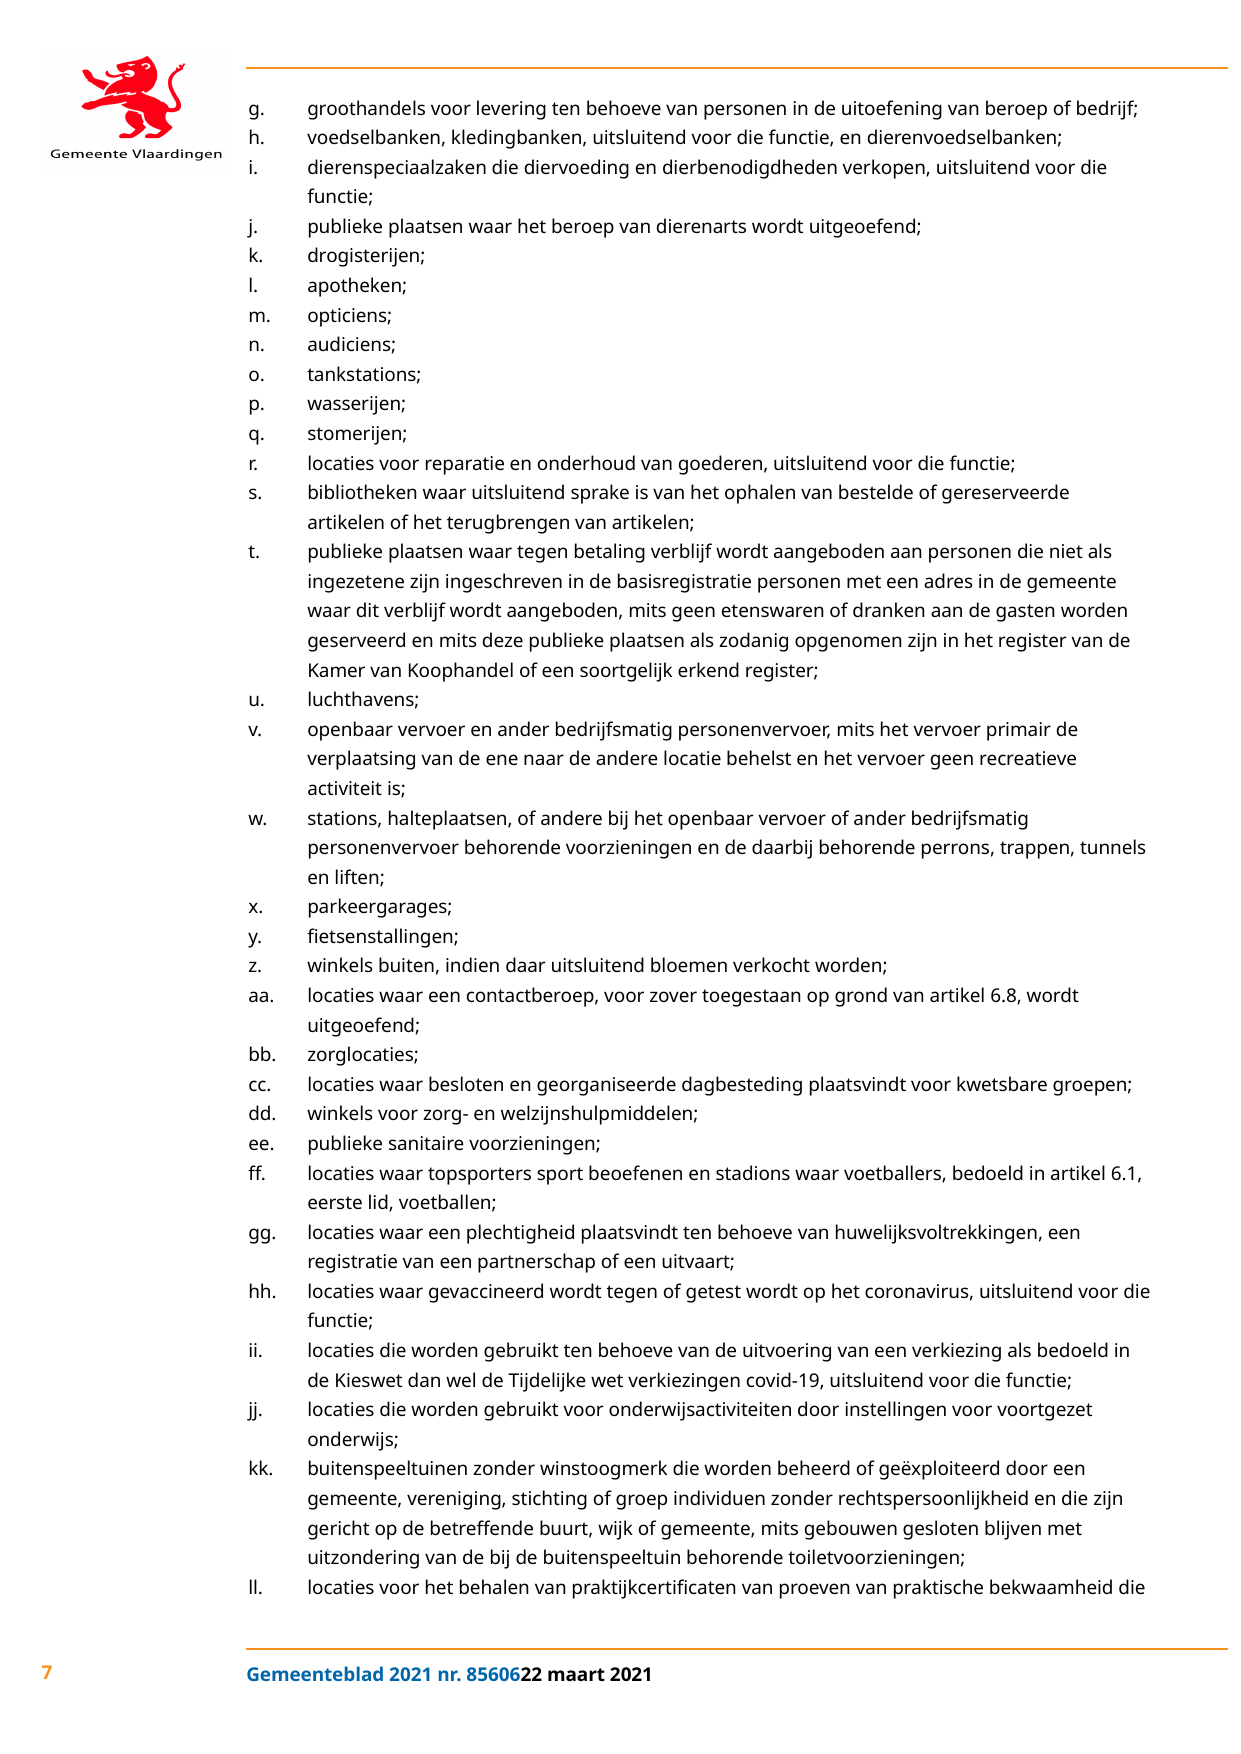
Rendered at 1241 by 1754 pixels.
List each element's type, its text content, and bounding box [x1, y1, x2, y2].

list locaties voor reparatie en onderhoud van goederen, uitsluitend voor die functie; [248, 450, 1152, 476]
list locaties waar besloten en georganiseerde dagbesteding plaatsvindt voor kwetsbare groepen; [248, 1071, 1152, 1097]
list publieke plaatsen waar het beroep van dierenarts wordt uitgeoefend; [248, 213, 1152, 239]
list stomerijen; [248, 420, 1152, 446]
list bibliotheken waar uitsluitend sprake is van het ophalen van bestelde of gereserveerde artikelen of het terugbrengen van artikelen; [248, 479, 1152, 535]
list locaties waar een plechtigheid plaatsvindt ten behoeve van huwelijksvoltrekkingen, een registratie van een partnerschap of een uitvaart; [248, 1219, 1152, 1274]
list wasserijen; [248, 391, 1152, 416]
list locaties die worden gebruikt voor onderwijsactiviteiten door instellingen voor voortgezet onderwijs; [248, 1396, 1152, 1452]
list locaties voor het behalen van praktijkcertificaten van proeven van praktische bekwaamheid die [248, 1574, 1152, 1600]
list parkeergarages; [248, 893, 1152, 919]
list luchthavens; [248, 686, 1152, 712]
list stations, halteplaatsen, of andere bij het openbaar vervoer of ander bedrijfsmatig personenvervoer behorende voorzieningen en de daarbij behorende perrons, trappen, tunnels en liften; [248, 805, 1152, 890]
list groothandels voor levering ten behoeve van personen in de uitoefening van beroep of bedrijf; [248, 95, 1152, 121]
list publieke plaatsen waar tegen betaling verblijf wordt aangeboden aan personen die niet als ingezetene zijn ingeschreven in de basisregistratie personen met een adres in de gemeente waar dit verblijf wordt aangeboden, mits geen etenswaren of dranken aan de gasten worden geserveerd en mits deze publieke plaatsen als zodanig opgenomen zijn in het register van de Kamer van Koophandel of een soortgelijk erkend register; [248, 538, 1152, 683]
list locaties waar gevaccineerd wordt tegen of getest wordt op het coronavirus, uitsluitend voor die functie; [248, 1278, 1152, 1333]
list dierenspeciaalzaken die diervoeding en dierbenodigdheden verkopen, uitsluitend voor die functie; [248, 154, 1152, 209]
list locaties waar topsporters sport beoefenen en stadions waar voetballers, bedoeld in artikel 6.1, eerste lid, voetballen; [248, 1160, 1152, 1215]
list tankstations; [248, 361, 1152, 387]
list openbaar vervoer en ander bedrijfsmatig personenvervoer, mits het vervoer primair de verplaatsing van de ene naar de andere locatie behelst en het vervoer geen recreatieve activiteit is; [248, 716, 1152, 801]
picture [41, 47, 231, 172]
list buitenspeeltuinen zonder winstoogmerk die worden beheerd of geëxploiteerd door een gemeente, vereniging, stichting of groep individuen zonder rechtspersoonlijkheid en die zijn gericht op de betreffende buurt, wijk of gemeente, mits gebouwen gesloten blijven met uitzondering van de bij de buitenspeeltuin behorende toiletvoorzieningen; [248, 1456, 1152, 1570]
list zorglocaties; [248, 1041, 1152, 1067]
list apotheken; [248, 272, 1152, 298]
list drogisterijen; [248, 243, 1152, 268]
list winkels buiten, indien daar uitsluitend bloemen verkocht worden; [248, 953, 1152, 978]
list winkels voor zorg- en welzijnshulpmiddelen; [248, 1101, 1152, 1126]
list voedselbanken, kledingbanken, uitsluitend voor die functie, en dierenvoedselbanken; [248, 124, 1152, 150]
list opticiens; [248, 302, 1152, 328]
list locaties die worden gebruikt ten behoeve van de uitvoering van een verkiezing als bedoeld in de Kieswet dan wel de Tijdelijke wet verkiezingen covid-19, uitsluitend voor die functie; [248, 1337, 1152, 1393]
list locaties waar een contactberoep, voor zover toegestaan op grond van artikel 6.8, wordt uitgeoefend; [248, 982, 1152, 1038]
list audiciens; [248, 331, 1152, 357]
list publieke sanitaire voorzieningen; [248, 1130, 1152, 1156]
list fietsenstallingen; [248, 923, 1152, 949]
